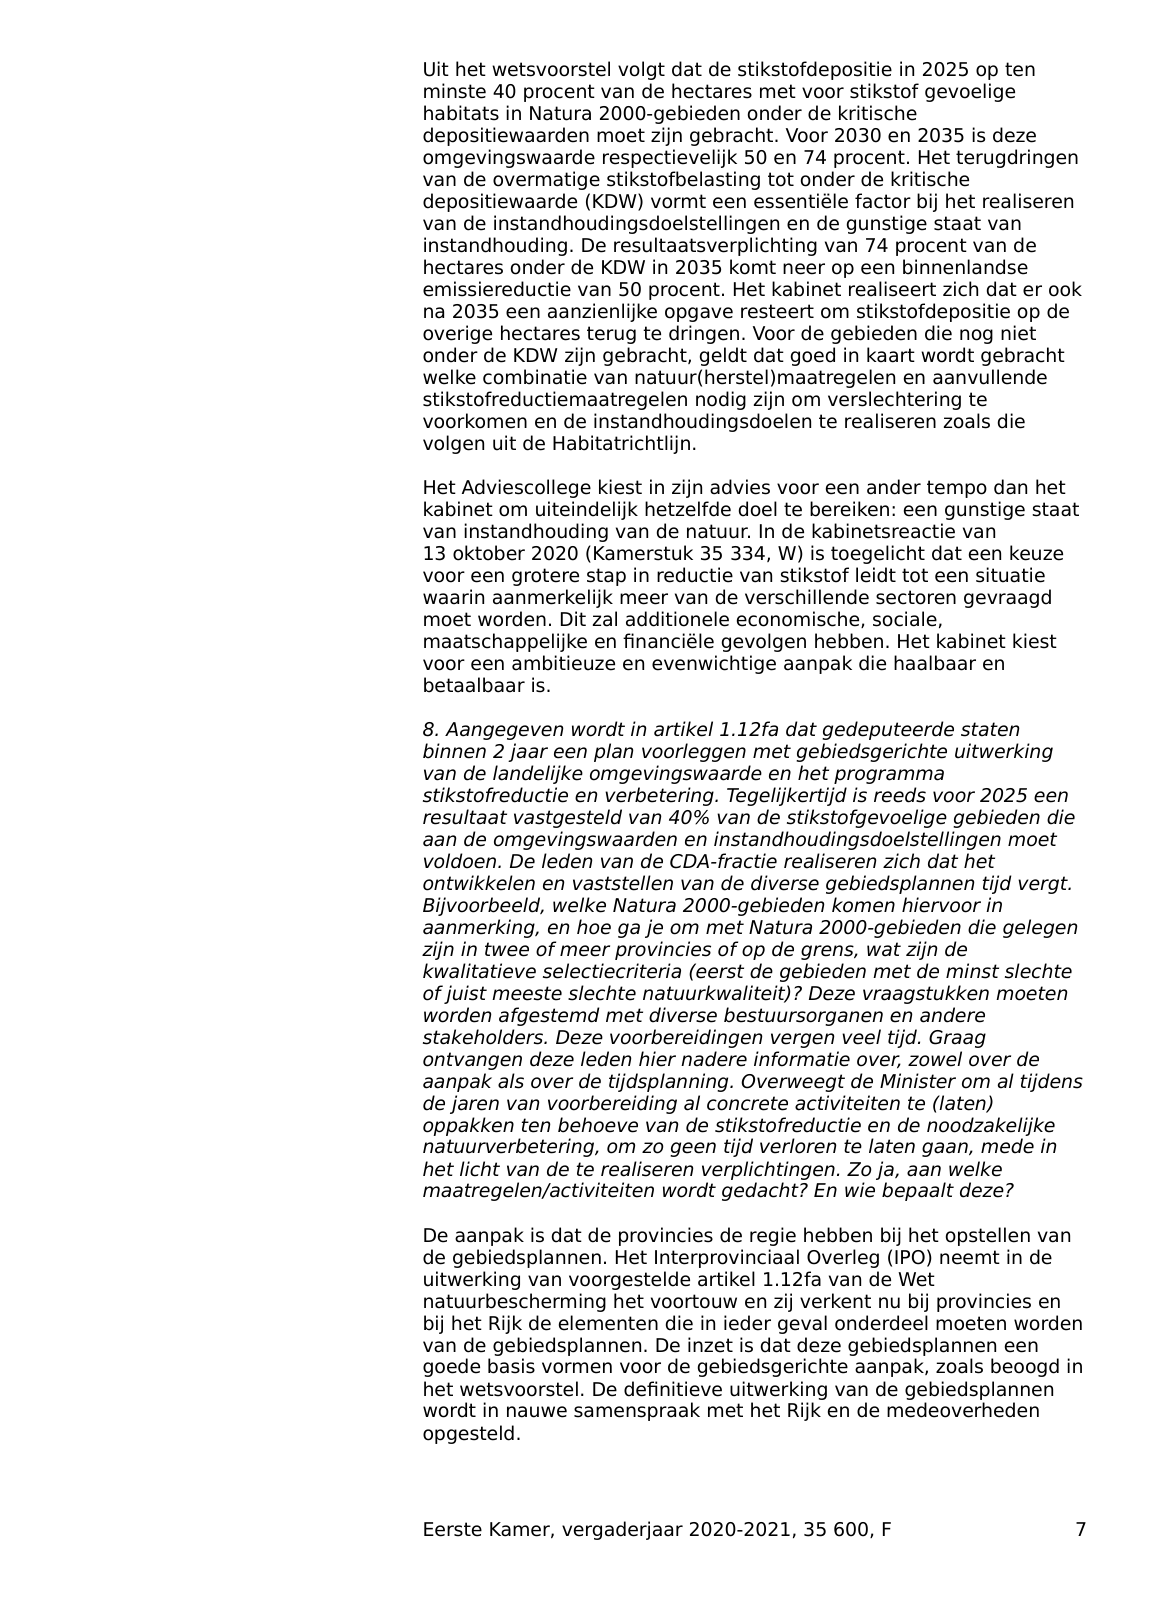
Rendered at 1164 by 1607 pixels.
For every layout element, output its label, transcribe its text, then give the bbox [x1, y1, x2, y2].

text De aanpak is dat de provincies de regie hebben bij het opstellen van de gebiedsplannen. Het Interprovinciaal Overleg (IPO) neemt in de uitwerking van voorgestelde artikel 1.12fa van de Wet natuurbescherming het voortouw en zij verkent nu bij provincies en bij het Rijk de elementen die in ieder geval onderdeel moeten worden van de gebiedsplannen. De inzet is dat deze gebiedsplannen een goede basis vormen voor de gebiedsgerichte aanpak, zoals beoogd in het wetsvoorstel. De definitieve uitwerking van de gebiedsplannen wordt in nauwe samenspraak met het Rijk en de medeoverheden opgesteld. [422, 1224, 1087, 1444]
text 8. Aangegeven wordt in artikel 1.12fa dat gedeputeerde staten binnen 2 jaar een plan voorleggen met gebiedsgerichte uitwerking van de landelijke omgevingswaarde en het programma stikstofreductie en verbetering. Tegelijkertijd is reeds voor 2025 een resultaat vastgesteld van 40% van de stikstofgevoelige gebieden die aan de omgevingswaarden en instandhoudingsdoelstellingen moet voldoen. De leden van de CDA-fractie realiseren zich dat het ontwikkelen en vaststellen van de diverse gebiedsplannen tijd vergt. Bijvoorbeeld, welke Natura 2000-gebieden komen hiervoor in aanmerking, en hoe ga je om met Natura 2000-gebieden die gelegen zijn in twee of meer provincies of op de grens, wat zijn de kwalitatieve selectiecriteria (eerst de gebieden met de minst slechte of juist meeste slechte natuurkwaliteit)? Deze vraagstukken moeten worden afgestemd met diverse bestuursorganen en andere stakeholders. Deze voorbereidingen vergen veel tijd. Graag ontvangen deze leden hier nadere informatie over, zowel over de aanpak als over de tijdsplanning. Overweegt de Minister om al tijdens de jaren van voorbereiding al concrete activiteiten te (laten) oppakken ten behoeve van de stikstofreductie en de noodzakelijke natuurverbetering, om zo geen tijd verloren te laten gaan, mede in het licht van de te realiseren verplichtingen. Zo ja, aan welke maatregelen/activiteiten wordt gedacht? En wie bepaalt deze? [422, 719, 1087, 1202]
text Uit het wetsvoorstel volgt dat de stikstofdepositie in 2025 op ten minste 40 procent van de hectares met voor stikstof gevoelige habitats in Natura 2000-gebieden onder de kritische depositiewaarden moet zijn gebracht. Voor 2030 en 2035 is deze omgevingswaarde respectievelijk 50 en 74 procent. Het terugdringen van de overmatige stikstofbelasting tot onder de kritische depositiewaarde (KDW) vormt een essentiële factor bij het realiseren van de instandhoudingsdoelstellingen en de gunstige staat van instandhouding. De resultaatsverplichting van 74 procent van de hectares onder de KDW in 2035 komt neer op een binnenlandse emissiereductie van 50 procent. Het kabinet realiseert zich dat er ook na 2035 een aanzienlijke opgave resteert om stikstofdepositie op de overige hectares terug te dringen. Voor de gebieden die nog niet onder de KDW zijn gebracht, geldt dat goed in kaart wordt gebracht welke combinatie van natuur(herstel)maatregelen en aanvullende stikstofreductiemaatregelen nodig zijn om verslechtering te voorkomen en de instandhoudingsdoelen te realiseren zoals die volgen uit de Habitatrichtlijn. [422, 59, 1087, 455]
text Het Adviescollege kiest in zijn advies voor een ander tempo dan het kabinet om uiteindelijk hetzelfde doel te bereiken: een gunstige staat van instandhouding van de natuur. In de kabinetsreactie van 13 oktober 2020 (Kamerstuk 35 334, W) is toegelicht dat een keuze voor een grotere stap in reductie van stikstof leidt tot een situatie waarin aanmerkelijk meer van de verschillende sectoren gevraagd moet worden. Dit zal additionele economische, sociale, maatschappelijke en financiële gevolgen hebben. Het kabinet kiest voor een ambitieuze en evenwichtige aanpak die haalbaar en betaalbaar is. [422, 477, 1087, 697]
